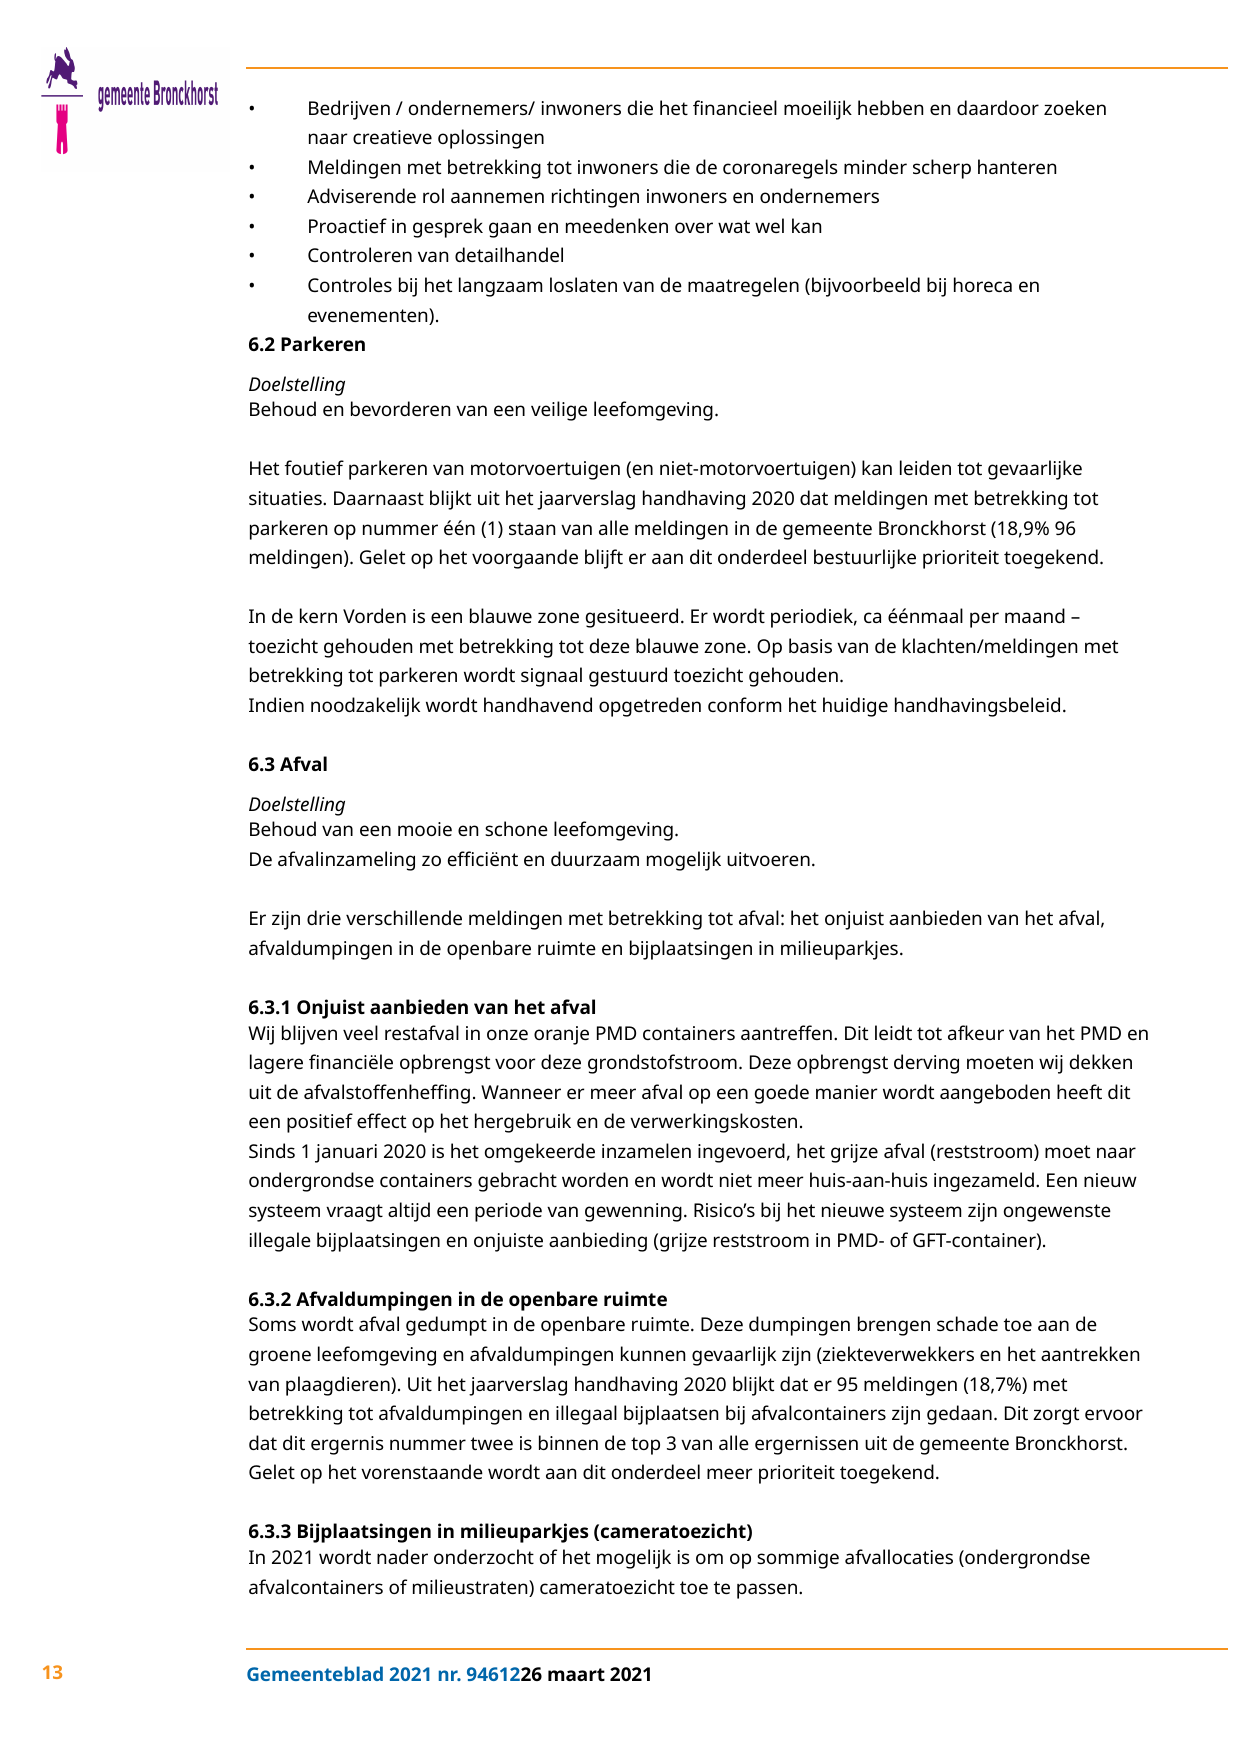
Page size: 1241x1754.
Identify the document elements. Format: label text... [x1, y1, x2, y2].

text Het foutief parkeren van motorvoertuigen (en niet-motorvoertuigen) kan leiden tot gevaarlijke situaties. Daarnaast blijkt uit het jaarverslag handhaving 2020 dat meldingen met betrekking tot parkeren op nummer één (1) staan van alle meldingen in de gemeente Bronckhorst (18,9% 96 meldingen). Gelet op het voorgaande blijft er aan dit onderdeel bestuurlijke prioriteit toegekend. [248, 456, 1152, 570]
list Adviserende rol aannemen richtingen inwoners en ondernemers [248, 183, 1152, 209]
text Indien noodzakelijk wordt handhavend opgetreden conform het huidige handhavingsbeleid. [248, 692, 1152, 718]
text 6.3.3 Bijplaatsingen in milieuparkjes (cameratoezicht) [248, 1519, 1152, 1544]
text Soms wordt afval gedumpt in de openbare ruimte. Deze dumpingen brengen schade toe aan de groene leefomgeving en afvaldumpingen kunnen gevaarlijk zijn (ziekteverwekkers en het aantrekken van plaagdieren). Uit het jaarverslag handhaving 2020 blijkt dat er 95 meldingen (18,7%) met betrekking tot afvaldumpingen en illegaal bijplaatsen bij afvalcontainers zijn gedaan. Dit zorgt ervoor dat dit ergernis nummer twee is binnen de top 3 van alle ergernissen uit de gemeente Bronckhorst. Gelet op het vorenstaande wordt aan dit onderdeel meer prioriteit toegekend. [248, 1312, 1152, 1485]
text 6.3 Afval [248, 751, 1152, 777]
list Proactief in gesprek gaan en meedenken over wat wel kan [248, 213, 1152, 239]
text Er zijn drie verschillende meldingen met betrekking tot afval: het onjuist aanbieden van het afval, afvaldumpingen in de openbare ruimte en bijplaatsingen in milieuparkjes. [248, 905, 1152, 961]
list Controles bij het langzaam loslaten van de maatregelen (bijvoorbeeld bij horeca en evenementen). [248, 272, 1152, 328]
text 6.3.2 Afvaldumpingen in de openbare ruimte [248, 1286, 1152, 1312]
list Bedrijven / ondernemers/ inwoners die het financieel moeilijk hebben en daardoor zoeken naar creatieve oplossingen [248, 95, 1152, 150]
picture [41, 47, 231, 172]
text Doelstelling [248, 371, 1152, 396]
text Behoud en bevorderen van een veilige leefomgeving. [248, 396, 1152, 422]
text De afvalinzameling zo efficiënt en duurzaam mogelijk uitvoeren. [248, 846, 1152, 872]
text 6.2 Parkeren [248, 331, 1152, 357]
text In 2021 wordt nader onderzocht of het mogelijk is om op sommige afvallocaties (ondergrondse afvalcontainers of milieustraten) cameratoezicht toe te passen. [248, 1544, 1152, 1600]
list Controleren van detailhandel [248, 243, 1152, 268]
text Behoud van een mooie en schone leefomgeving. [248, 816, 1152, 842]
text Wij blijven veel restafval in onze oranje PMD containers aantreffen. Dit leidt tot afkeur van het PMD en lagere financiële opbrengst voor deze grondstofstroom. Deze opbrengst derving moeten wij dekken uit de afvalstoffenheffing. Wanneer er meer afval op een goede manier wordt aangeboden heeft dit een positief effect op het hergebruik en de verwerkingskosten. [248, 1020, 1152, 1134]
list Meldingen met betrekking tot inwoners die de coronaregels minder scherp hanteren [248, 154, 1152, 180]
text In de kern Vorden is een blauwe zone gesitueerd. Er wordt periodiek, ca éénmaal per maand – toezicht gehouden met betrekking tot deze blauwe zone. Op basis van de klachten/meldingen met betrekking tot parkeren wordt signaal gestuurd toezicht gehouden. [248, 603, 1152, 688]
text Sinds 1 januari 2020 is het omgekeerde inzamelen ingevoerd, het grijze afval (reststroom) moet naar ondergrondse containers gebracht worden en wordt niet meer huis-aan-huis ingezameld. Een nieuw systeem vraagt altijd een periode van gewenning. Risico’s bij het nieuwe systeem zijn ongewenste illegale bijplaatsingen en onjuiste aanbieding (grijze reststroom in PMD- of GFT-container). [248, 1138, 1152, 1252]
text Doelstelling [248, 791, 1152, 816]
text 6.3.1 Onjuist aanbieden van het afval [248, 994, 1152, 1020]
